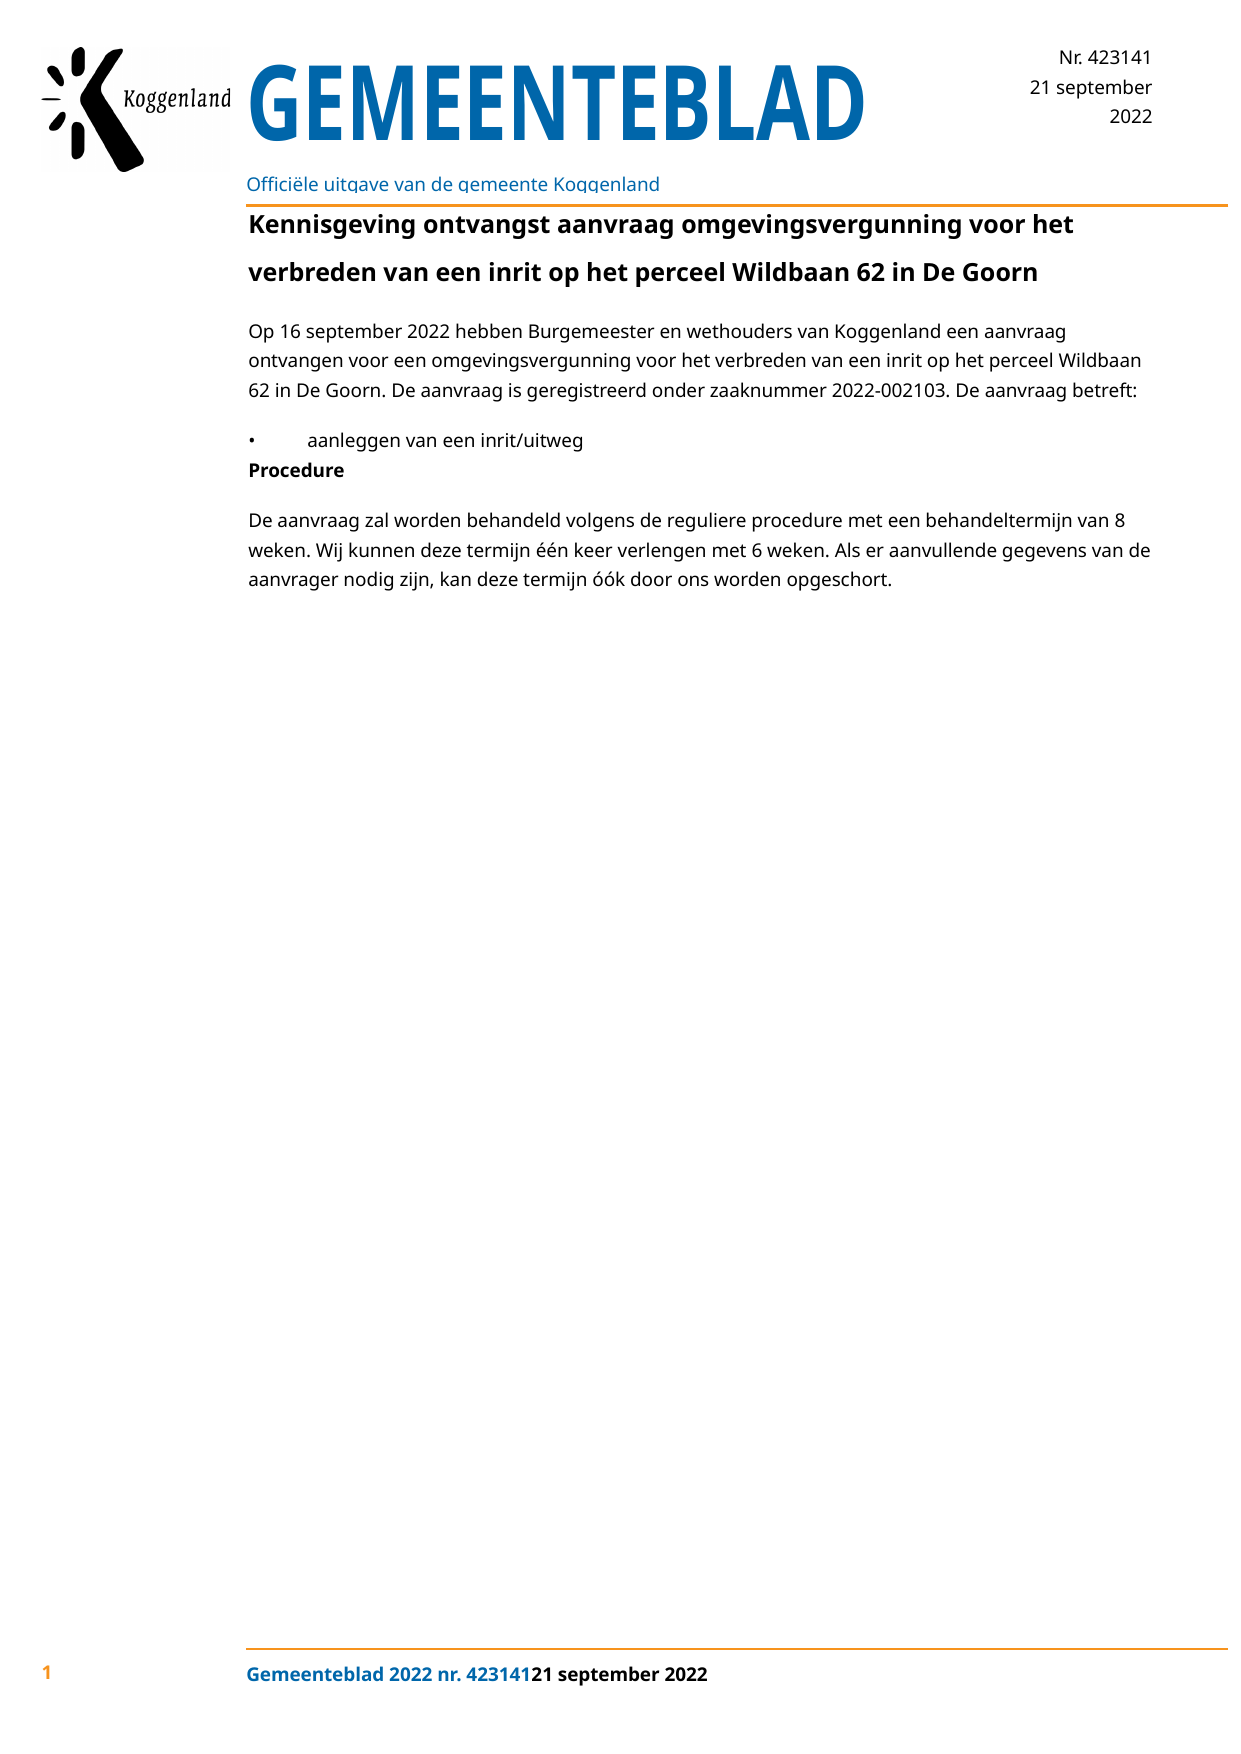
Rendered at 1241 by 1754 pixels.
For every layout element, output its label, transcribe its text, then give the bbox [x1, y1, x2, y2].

text Kennisgeving ontvangst aanvraag omgevingsvergunning voor het verbreden van een inrit op het perceel Wildbaan 62 in De Goorn [248, 207, 1152, 288]
text Op 16 september 2022 hebben Burgemeester en wethouders van Koggenland een aanvraag ontvangen voor een omgevingsvergunning voor het verbreden van een inrit op het perceel Wildbaan 62 in De Goorn. De aanvraag is geregistreerd onder zaaknummer 2022-002103. De aanvraag betreft: [248, 318, 1152, 403]
text De aanvraag zal worden behandeld volgens de reguliere procedure met een behandeltermijn van 8 weken. Wij kunnen deze termijn één keer verlengen met 6 weken. Als er aanvullende gegevens van de aanvrager nodig zijn, kan deze termijn óók door ons worden opgeschort. [248, 507, 1152, 592]
list aanleggen van een inrit/uitweg [248, 427, 1152, 453]
picture [41, 47, 231, 172]
text Procedure [248, 457, 1152, 483]
